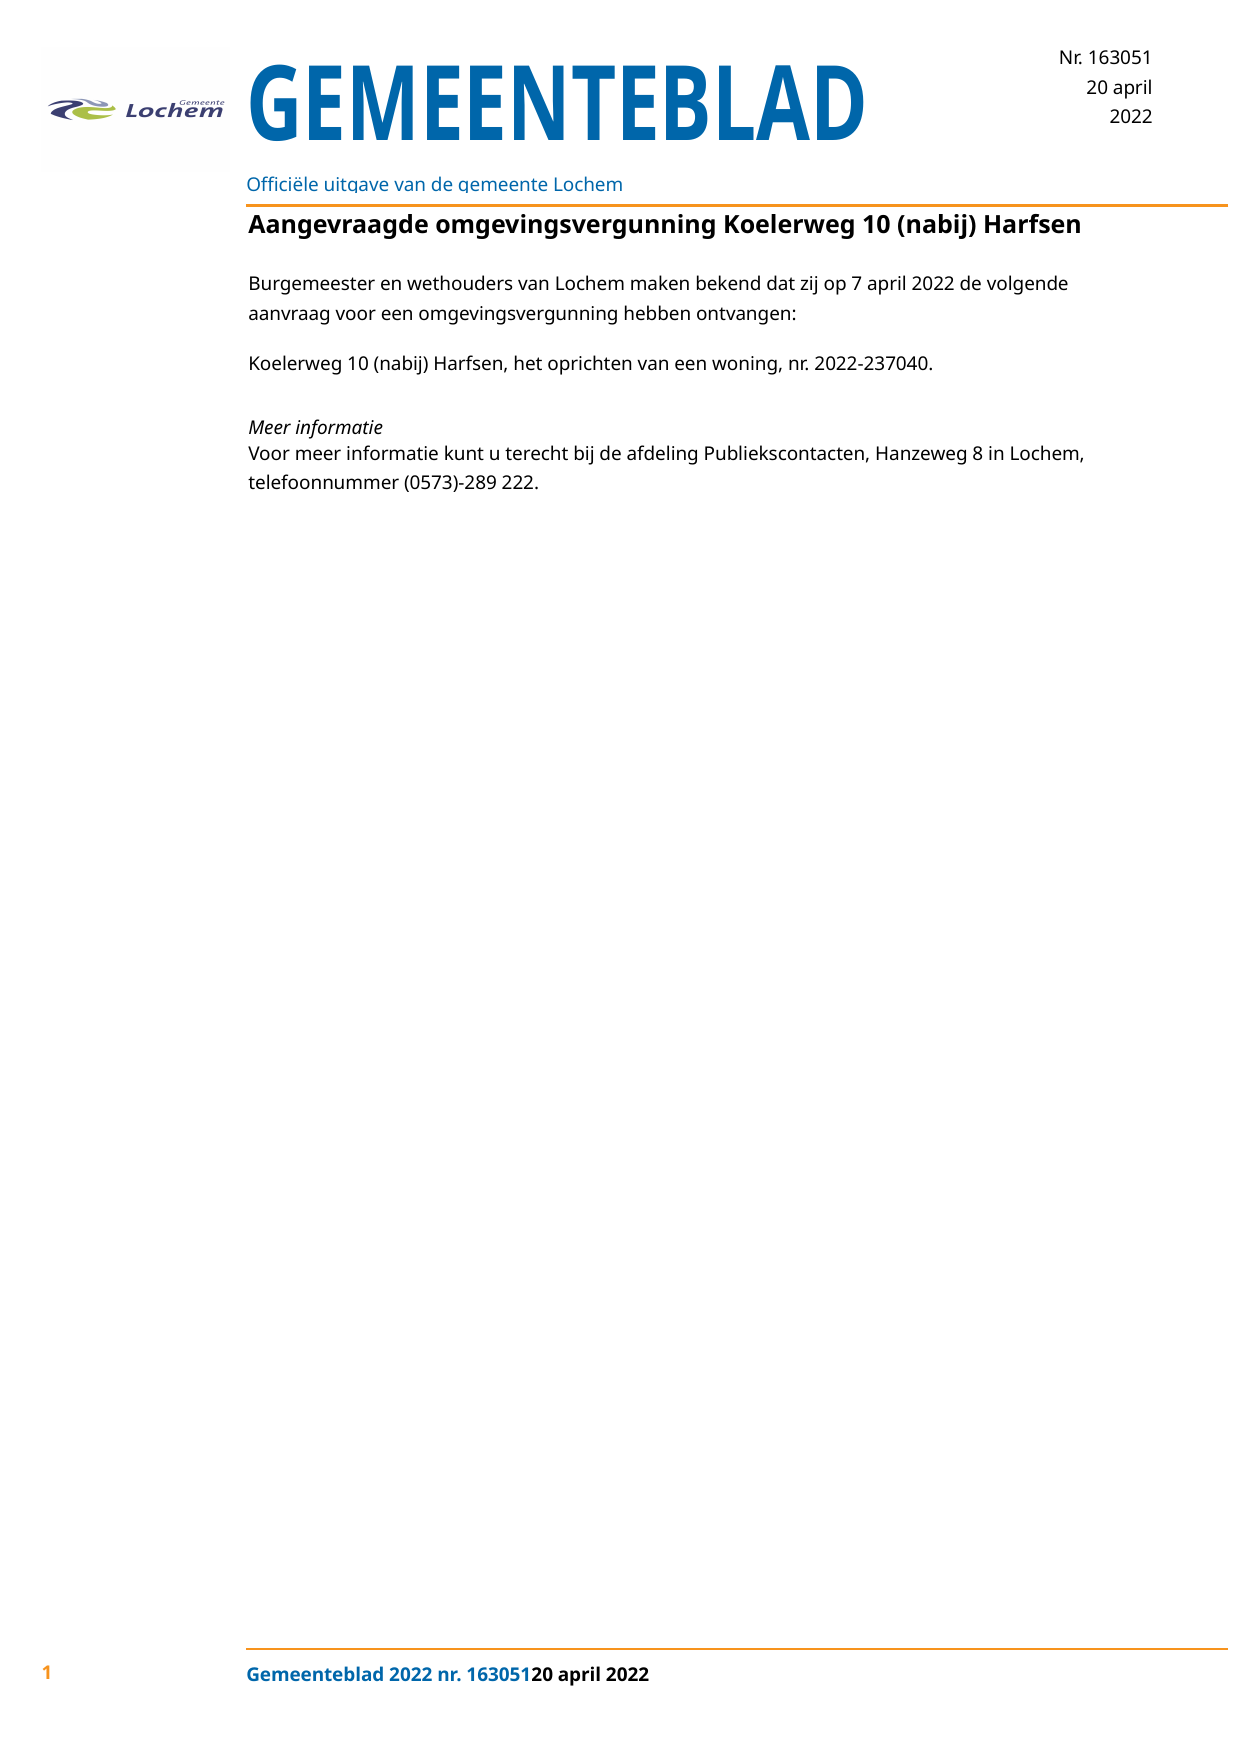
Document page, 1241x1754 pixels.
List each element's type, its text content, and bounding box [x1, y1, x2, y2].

text Meer informatie [248, 414, 1152, 440]
text Koelerweg 10 (nabij) Harfsen, het oprichten van een woning, nr. 2022-237040. [248, 350, 1152, 376]
text Burgemeester en wethouders van Lochem maken bekend dat zij op 7 april 2022 de volgende aanvraag voor een omgevingsvergunning hebben ontvangen: [248, 270, 1152, 326]
text Voor meer informatie kunt u terecht bij de afdeling Publiekscontacten, Hanzeweg 8 in Lochem, telefoonnummer (0573)-289 222. [248, 440, 1152, 495]
text Aangevraagde omgevingsvergunning Koelerweg 10 (nabij) Harfsen [248, 207, 1152, 241]
picture [41, 47, 231, 172]
